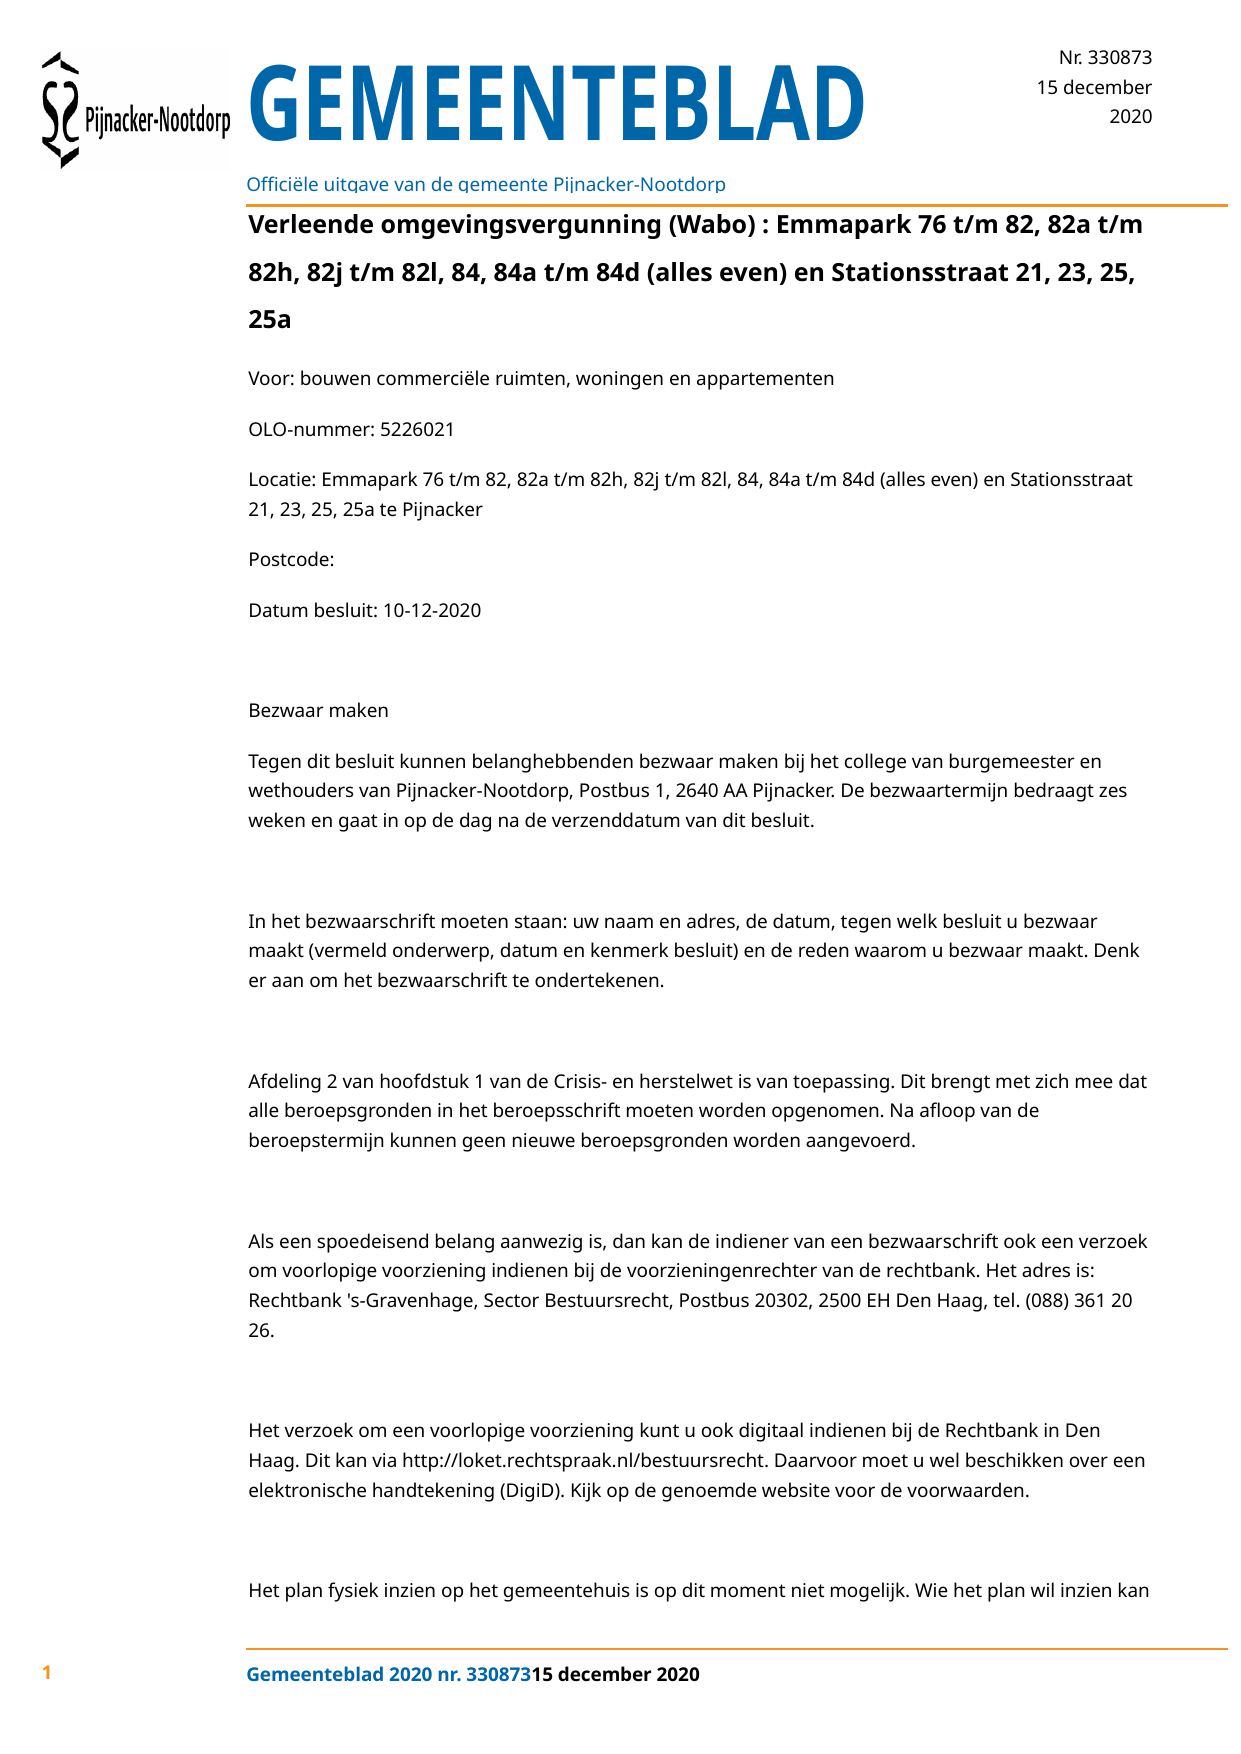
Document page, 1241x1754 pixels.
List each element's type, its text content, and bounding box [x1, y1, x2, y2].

text Afdeling 2 van hoofdstuk 1 van de Crisis- en herstelwet is van toepassing. Dit brengt met zich mee dat alle beroepsgronden in het beroepsschrift moeten worden opgenomen. Na afloop van de beroepstermijn kunnen geen nieuwe beroepsgronden worden aangevoerd. [248, 1068, 1152, 1153]
text Locatie: Emmapark 76 t/m 82, 82a t/m 82h, 82j t/m 82l, 84, 84a t/m 84d (alles even) en Stationsstraat 21, 23, 25, 25a te Pijnacker [248, 466, 1152, 522]
text Postcode: [248, 546, 1152, 572]
text Het verzoek om een voorlopige voorziening kunt u ook digitaal indienen bij de Rechtbank in Den Haag. Dit kan via http://loket.rechtspraak.nl/bestuursrecht. Daarvoor moet u wel beschikken over een elektronische handtekening (DigiD). Kijk op de genoemde website voor de voorwaarden. [248, 1418, 1152, 1502]
text Tegen dit besluit kunnen belanghebbenden bezwaar maken bij het college van burgemeester en wethouders van Pijnacker-Nootdorp, Postbus 1, 2640 AA Pijnacker. De bezwaartermijn bedraagt zes weken en gaat in op de dag na de verzenddatum van dit besluit. [248, 748, 1152, 833]
text Het plan fysiek inzien op het gemeentehuis is op dit moment niet mogelijk. Wie het plan wil inzien kan [248, 1578, 1152, 1603]
text Verleende omgevingsvergunning (Wabo) : Emmapark 76 t/m 82, 82a t/m 82h, 82j t/m 82l, 84, 84a t/m 84d (alles even) en Stationsstraat 21, 23, 25, 25a [248, 207, 1152, 336]
text OLO-nummer: 5226021 [248, 416, 1152, 442]
text Voor: bouwen commerciële ruimten, woningen en appartementen [248, 366, 1152, 391]
text Datum besluit: 10-12-2020 [248, 597, 1152, 622]
picture [41, 47, 231, 172]
text In het bezwaarschrift moeten staan: uw naam en adres, de datum, tegen welk besluit u bezwaar maakt (vermeld onderwerp, datum en kenmerk besluit) en de reden waarom u bezwaar maakt. Denk er aan om het bezwaarschrift te ondertekenen. [248, 908, 1152, 993]
text Als een spoedeisend belang aanwezig is, dan kan de indiener van een bezwaarschrift ook een verzoek om voorlopige voorziening indienen bij de voorzieningenrechter van de rechtbank. Het adres is: Rechtbank 's-Gravenhage, Sector Bestuursrecht, Postbus 20302, 2500 EH Den Haag, tel. (088) 361 20 26. [248, 1228, 1152, 1342]
text Bezwaar maken [248, 698, 1152, 723]
